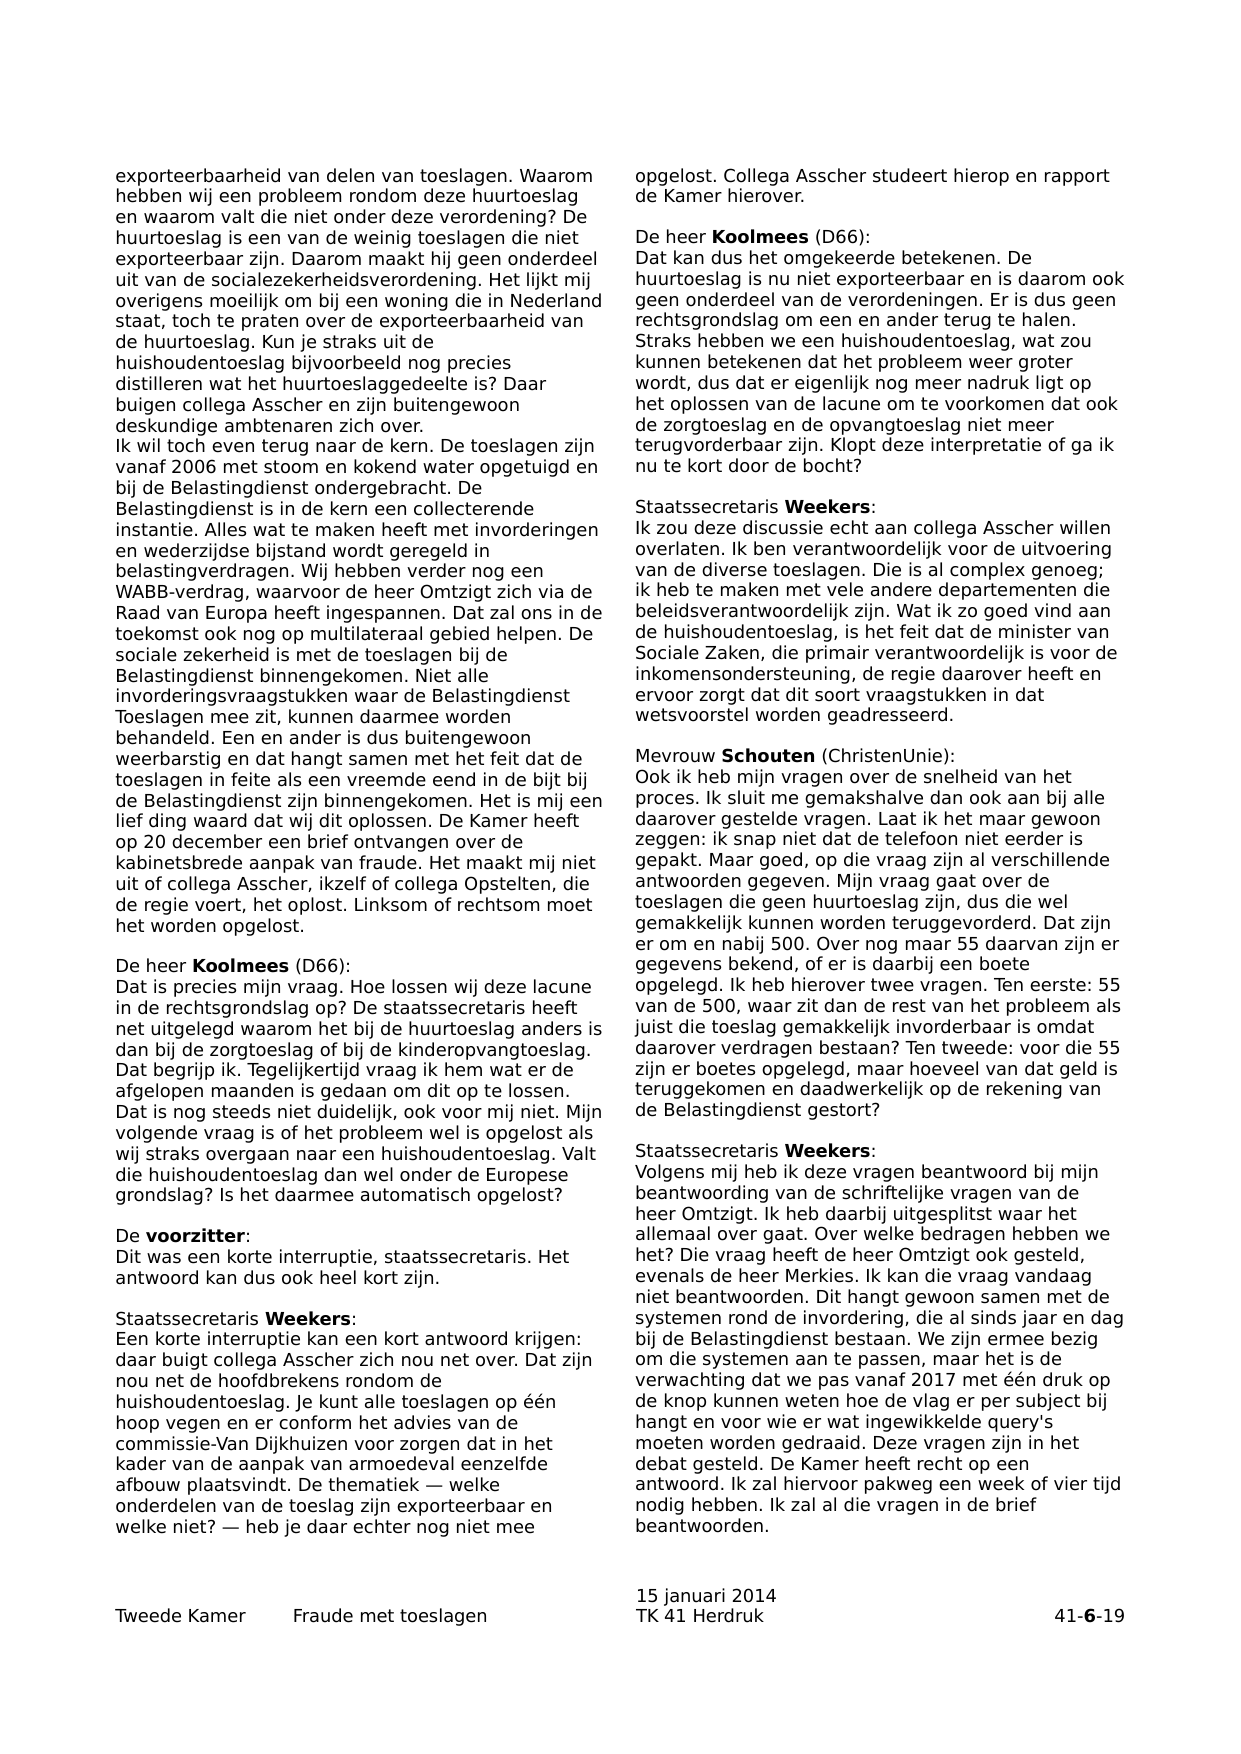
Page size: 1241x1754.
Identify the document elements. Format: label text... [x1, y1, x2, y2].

text Een korte interruptie kan een kort antwoord krijgen: daar buigt collega Asscher zich nou net over. Dat zijn nou net de hoofdbrekens rondom de huishoudentoeslag. Je kunt alle toeslagen op één hoop vegen en er conform het advies van de commissie-Van Dijkhuizen voor zorgen dat in het kader van de aanpak van armoedeval eenzelfde afbouw plaatsvindt. De thematiek — welke onderdelen van de toeslag zijn exporteerbaar en welke niet? — heb je daar echter nog niet mee [115, 1329, 605, 1537]
text Ik zou deze discussie echt aan collega Asscher willen overlaten. Ik ben verantwoordelijk voor de uitvoering van de diverse toeslagen. Die is al complex genoeg; ik heb te maken met vele andere departementen die beleidsverantwoordelijk zijn. Wat ik zo goed vind aan de huishoudentoeslag, is het feit dat de minister van Sociale Zaken, die primair verantwoordelijk is voor de inkomensondersteuning, de regie daarover heeft en ervoor zorgt dat dit soort vraagstukken in dat wetsvoorstel worden geadresseerd. [635, 518, 1125, 726]
text Mevrouw Schouten (ChristenUnie): [635, 746, 1125, 767]
text opgelost. Collega Asscher studeert hierop en rapport de Kamer hierover. [635, 165, 1125, 207]
text De heer Koolmees (D66): [635, 227, 1125, 248]
text Ook ik heb mijn vragen over de snelheid van het proces. Ik sluit me gemakshalve dan ook aan bij alle daarover gestelde vragen. Laat ik het maar gewoon zeggen: ik snap niet dat de telefoon niet eerder is gepakt. Maar goed, op die vraag zijn al verschillende antwoorden gegeven. Mijn vraag gaat over de toeslagen die geen huurtoeslag zijn, dus die wel gemakkelijk kunnen worden teruggevorderd. Dat zijn er om en nabij 500. Over nog maar 55 daarvan zijn er gegevens bekend, of er is daarbij een boete opgelegd. Ik heb hierover twee vragen. Ten eerste: 55 van de 500, waar zit dan de rest van het probleem als juist die toeslag gemakkelijk invorderbaar is omdat daarover verdragen bestaan? Ten tweede: voor die 55 zijn er boetes opgelegd, maar hoeveel van dat geld is teruggekomen en daadwerkelijk op de rekening van de Belastingdienst gestort? [635, 767, 1125, 1121]
text Dit was een korte interruptie, staatssecretaris. Het antwoord kan dus ook heel kort zijn. [115, 1247, 605, 1288]
text Ik wil toch even terug naar de kern. De toeslagen zijn vanaf 2006 met stoom en kokend water opgetuigd en bij de Belastingdienst ondergebracht. De Belastingdienst is in de kern een collecterende instantie. Alles wat te maken heeft met invorderingen en wederzijdse bijstand wordt geregeld in belastingverdragen. Wij hebben verder nog een WABB-verdrag, waarvoor de heer Omtzigt zich via de Raad van Europa heeft ingespannen. Dat zal ons in de toekomst ook nog op multilateraal gebied helpen. De sociale zekerheid is met de toeslagen bij de Belastingdienst binnengekomen. Niet alle invorderingsvraagstukken waar de Belastingdienst Toeslagen mee zit, kunnen daarmee worden behandeld. Een en ander is dus buitengewoon weerbarstig en dat hangt samen met het feit dat de toeslagen in feite als een vreemde eend in de bijt bij de Belastingdienst zijn binnengekomen. Het is mij een lief ding waard dat wij dit oplossen. De Kamer heeft op 20 december een brief ontvangen over de kabinetsbrede aanpak van fraude. Het maakt mij niet uit of collega Asscher, ikzelf of collega Opstelten, die de regie voert, het oplost. Linksom of rechtsom moet het worden opgelost. [115, 436, 605, 936]
text Volgens mij heb ik deze vragen beantwoord bij mijn beantwoording van de schriftelijke vragen van de heer Omtzigt. Ik heb daarbij uitgesplitst waar het allemaal over gaat. Over welke bedragen hebben we het? Die vraag heeft de heer Omtzigt ook gesteld, evenals de heer Merkies. Ik kan die vraag vandaag niet beantwoorden. Dit hangt gewoon samen met de systemen rond de invordering, die al sinds jaar en dag bij de Belastingdienst bestaan. We zijn ermee bezig om die systemen aan te passen, maar het is de verwachting dat we pas vanaf 2017 met één druk op de knop kunnen weten hoe de vlag er per subject bij hangt en voor wie er wat ingewikkelde query's moeten worden gedraaid. Deze vragen zijn in het debat gesteld. De Kamer heeft recht op een antwoord. Ik zal hiervoor pakweg een week of vier tijd nodig hebben. Ik zal al die vragen in de brief beantwoorden. [635, 1162, 1125, 1537]
text De heer Koolmees (D66): [115, 956, 605, 977]
text exporteerbaarheid van delen van toeslagen. Waarom hebben wij een probleem rondom deze huurtoeslag en waarom valt die niet onder deze verordening? De huurtoeslag is een van de weinig toeslagen die niet exporteerbaar zijn. Daarom maakt hij geen onderdeel uit van de socialezekerheidsverordening. Het lijkt mij overigens moeilijk om bij een woning die in Nederland staat, toch te praten over de exporteerbaarheid van de huurtoeslag. Kun je straks uit de huishoudentoeslag bijvoorbeeld nog precies distilleren wat het huurtoeslaggedeelte is? Daar buigen collega Asscher en zijn buitengewoon deskundige ambtenaren zich over. [115, 165, 605, 436]
text Staatssecretaris Weekers: [115, 1308, 605, 1329]
text Staatssecretaris Weekers: [635, 497, 1125, 518]
text Dat kan dus het omgekeerde betekenen. De huurtoeslag is nu niet exporteerbaar en is daarom ook geen onderdeel van de verordeningen. Er is dus geen rechtsgrondslag om een en ander terug te halen. Straks hebben we een huishoudentoeslag, wat zou kunnen betekenen dat het probleem weer groter wordt, dus dat er eigenlijk nog meer nadruk ligt op het oplossen van de lacune om te voorkomen dat ook de zorgtoeslag en de opvangtoeslag niet meer terugvorderbaar zijn. Klopt deze interpretatie of ga ik nu te kort door de bocht? [635, 248, 1125, 477]
text De voorzitter: [115, 1226, 605, 1247]
text Staatssecretaris Weekers: [635, 1141, 1125, 1162]
text Dat is precies mijn vraag. Hoe lossen wij deze lacune in de rechtsgrondslag op? De staatssecretaris heeft net uitgelegd waarom het bij de huurtoeslag anders is dan bij de zorgtoeslag of bij de kinderopvangtoeslag. Dat begrijp ik. Tegelijkertijd vraag ik hem wat er de afgelopen maanden is gedaan om dit op te lossen. Dat is nog steeds niet duidelijk, ook voor mij niet. Mijn volgende vraag is of het probleem wel is opgelost als wij straks overgaan naar een huishoudentoeslag. Valt die huishoudentoeslag dan wel onder de Europese grondslag? Is het daarmee automatisch opgelost? [115, 977, 605, 1206]
